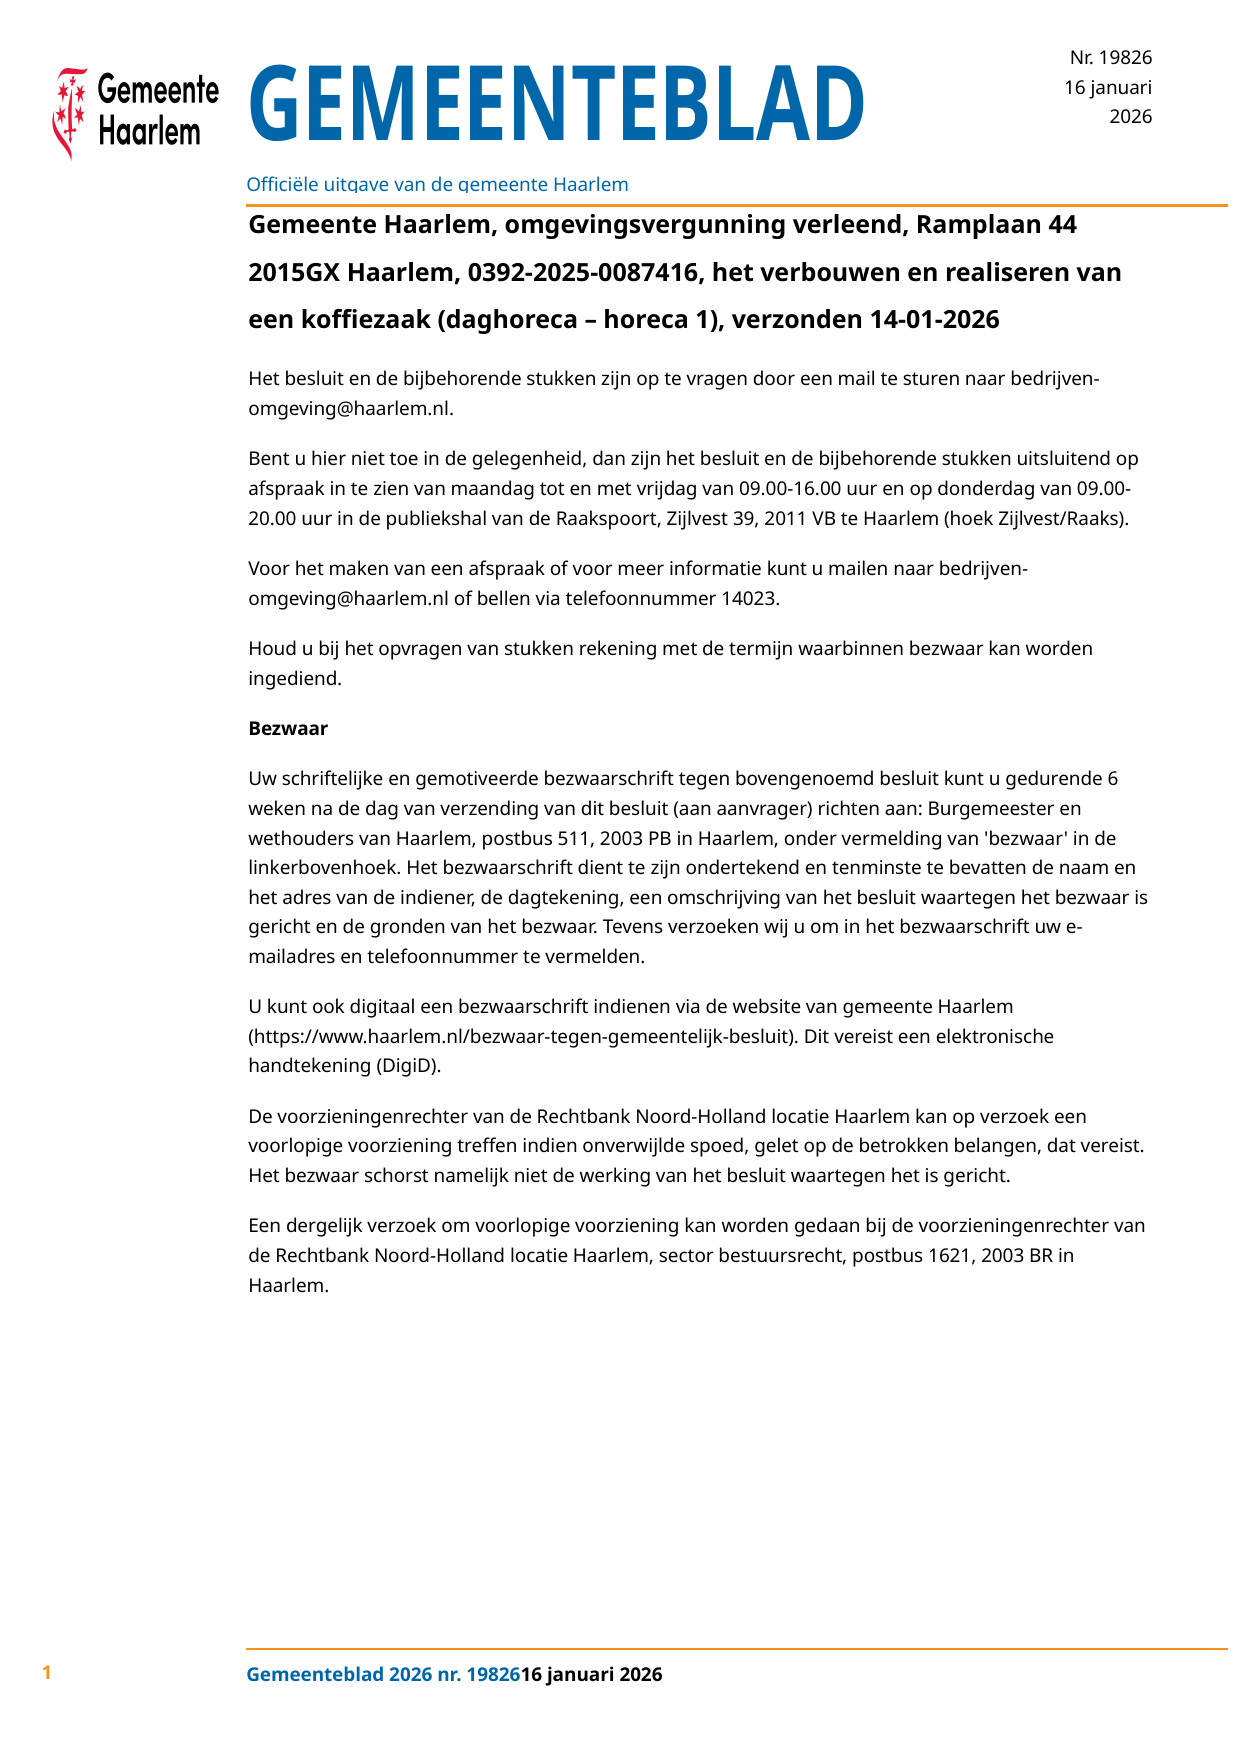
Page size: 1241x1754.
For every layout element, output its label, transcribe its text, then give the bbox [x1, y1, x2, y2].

text De voorzieningenrechter van de Rechtbank Noord-Holland locatie Haarlem kan op verzoek een voorlopige voorziening treffen indien onverwijlde spoed, gelet op de betrokken belangen, dat vereist. Het bezwaar schorst namelijk niet de werking van het besluit waartegen het is gericht. [248, 1103, 1152, 1188]
text Houd u bij het opvragen van stukken rekening met de termijn waarbinnen bezwaar kan worden ingediend. [248, 635, 1152, 690]
text Het besluit en de bijbehorende stukken zijn op te vragen door een mail te sturen naar bedrijven-omgeving@haarlem.nl. [248, 366, 1152, 421]
text Een dergelijk verzoek om voorlopige voorziening kan worden gedaan bij de voorzieningenrechter van de Rechtbank Noord-Holland locatie Haarlem, sector bestuursrecht, postbus 1621, 2003 BR in Haarlem. [248, 1213, 1152, 1297]
text Voor het maken van een afspraak of voor meer informatie kunt u mailen naar bedrijven-omgeving@haarlem.nl of bellen via telefoonnummer 14023. [248, 555, 1152, 610]
text Bent u hier niet toe in de gelegenheid, dan zijn het besluit en de bijbehorende stukken uitsluitend op afspraak in te zien van maandag tot en met vrijdag van 09.00-16.00 uur en op donderdag van 09.00-20.00 uur in de publiekshal van de Raakspoort, Zijlvest 39, 2011 VB te Haarlem (hoek Zijlvest/Raaks). [248, 446, 1152, 530]
text Bezwaar [248, 715, 1152, 741]
text Uw schriftelijke en gemotiveerde bezwaarschrift tegen bovengenoemd besluit kunt u gedurende 6 weken na de dag van verzending van dit besluit (aan aanvrager) richten aan: Burgemeester en wethouders van Haarlem, postbus 511, 2003 PB in Haarlem, onder vermelding van 'bezwaar' in de linkerbovenhoek. Het bezwaarschrift dient te zijn ondertekend en tenminste te bevatten de naam en het adres van de indiener, de dagtekening, een omschrijving van het besluit waartegen het bezwaar is gericht en de gronden van het bezwaar. Tevens verzoeken wij u om in het bezwaarschrift uw e-mailadres en telefoonnummer te vermelden. [248, 766, 1152, 969]
text Gemeente Haarlem, omgevingsvergunning verleend, Ramplaan 44 2015GX Haarlem, 0392-2025-0087416, het verbouwen en realiseren van een koffiezaak (daghoreca – horeca 1), verzonden 14-01-2026 [248, 207, 1152, 336]
text U kunt ook digitaal een bezwaarschrift indienen via de website van gemeente Haarlem (https://www.haarlem.nl/bezwaar-tegen-gemeentelijk-besluit). Dit vereist een elektronische handtekening (DigiD). [248, 993, 1152, 1078]
picture [41, 47, 231, 172]
